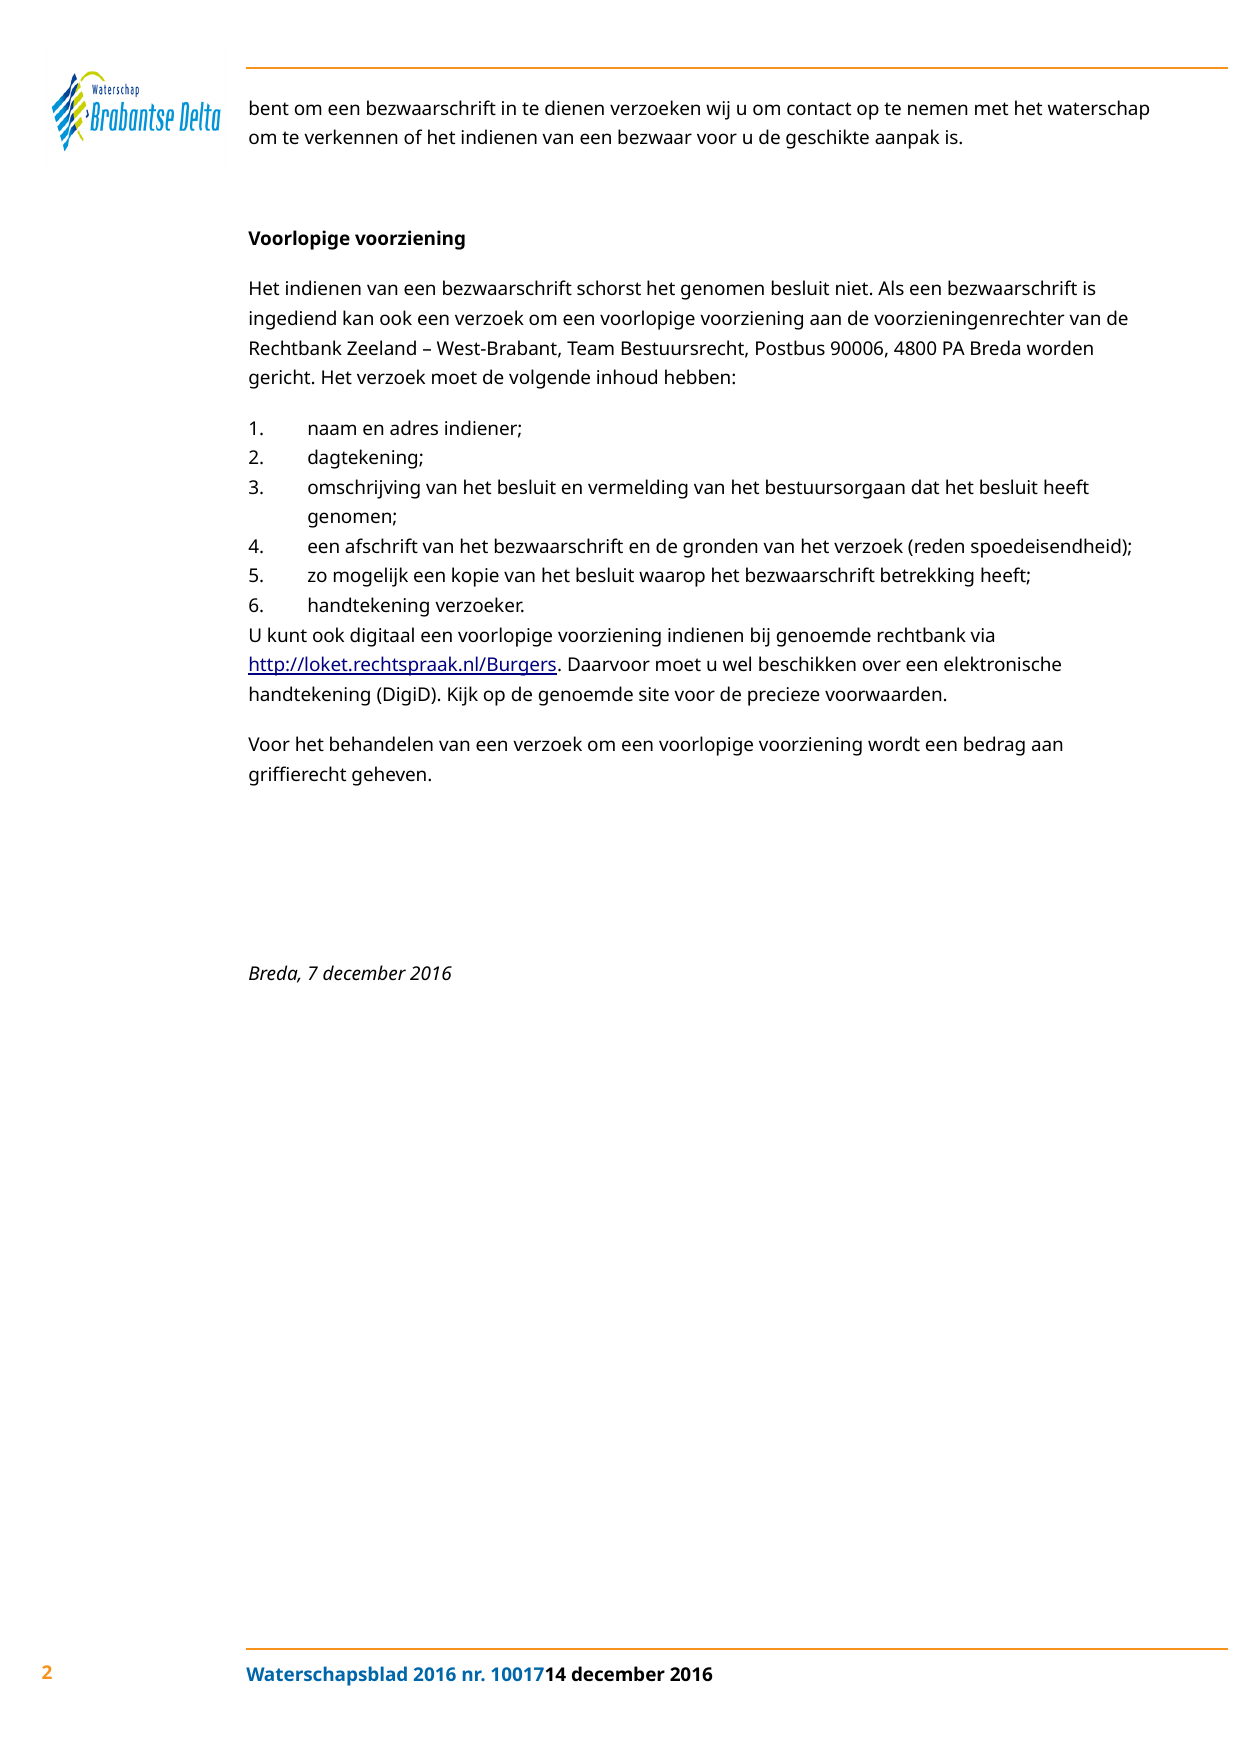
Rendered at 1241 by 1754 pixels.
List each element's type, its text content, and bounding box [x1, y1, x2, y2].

list naam en adres indiener; [248, 415, 1152, 441]
text Het indienen van een bezwaarschrift schorst het genomen besluit niet. Als een bezwaarschrift is ingediend kan ook een verzoek om een voorlopige voorziening aan de voorzieningenrechter van de Rechtbank Zeeland – West-Brabant, Team Bestuursrecht, Postbus 90006, 4800 PA Breda worden gericht. Het verzoek moet de volgende inhoud hebben: [248, 276, 1152, 390]
text bent om een bezwaarschrift in te dienen verzoeken wij u om contact op te nemen met het waterschap om te verkennen of het indienen van een bezwaar voor u de geschikte aanpak is. [248, 95, 1152, 150]
text Voor het behandelen van een verzoek om een voorlopige voorziening wordt een bedrag aan griffierecht geheven. [248, 731, 1152, 787]
text Breda, 7 december 2016 [248, 960, 1152, 986]
list omschrijving van het besluit en vermelding van het bestuursorgaan dat het besluit heeft genomen; [248, 474, 1152, 529]
text Voorlopige voorziening [248, 225, 1152, 251]
list dagtekening; [248, 444, 1152, 470]
list handtekening verzoeker. [248, 592, 1152, 618]
list zo mogelijk een kopie van het besluit waarop het bezwaarschrift betrekking heeft; [248, 563, 1152, 588]
text U kunt ook digitaal een voorlopige voorziening indienen bij genoemde rechtbank via http://loket.rechtspraak.nl/Burgers. Daarvoor moet u wel beschikken over een elektronische handtekening (DigiD). Kijk op de genoemde site voor de precieze voorwaarden. [248, 622, 1152, 707]
list een afschrift van het bezwaarschrift en de gronden van het verzoek (reden spoedeisendheid); [248, 533, 1152, 559]
picture [41, 47, 231, 172]
